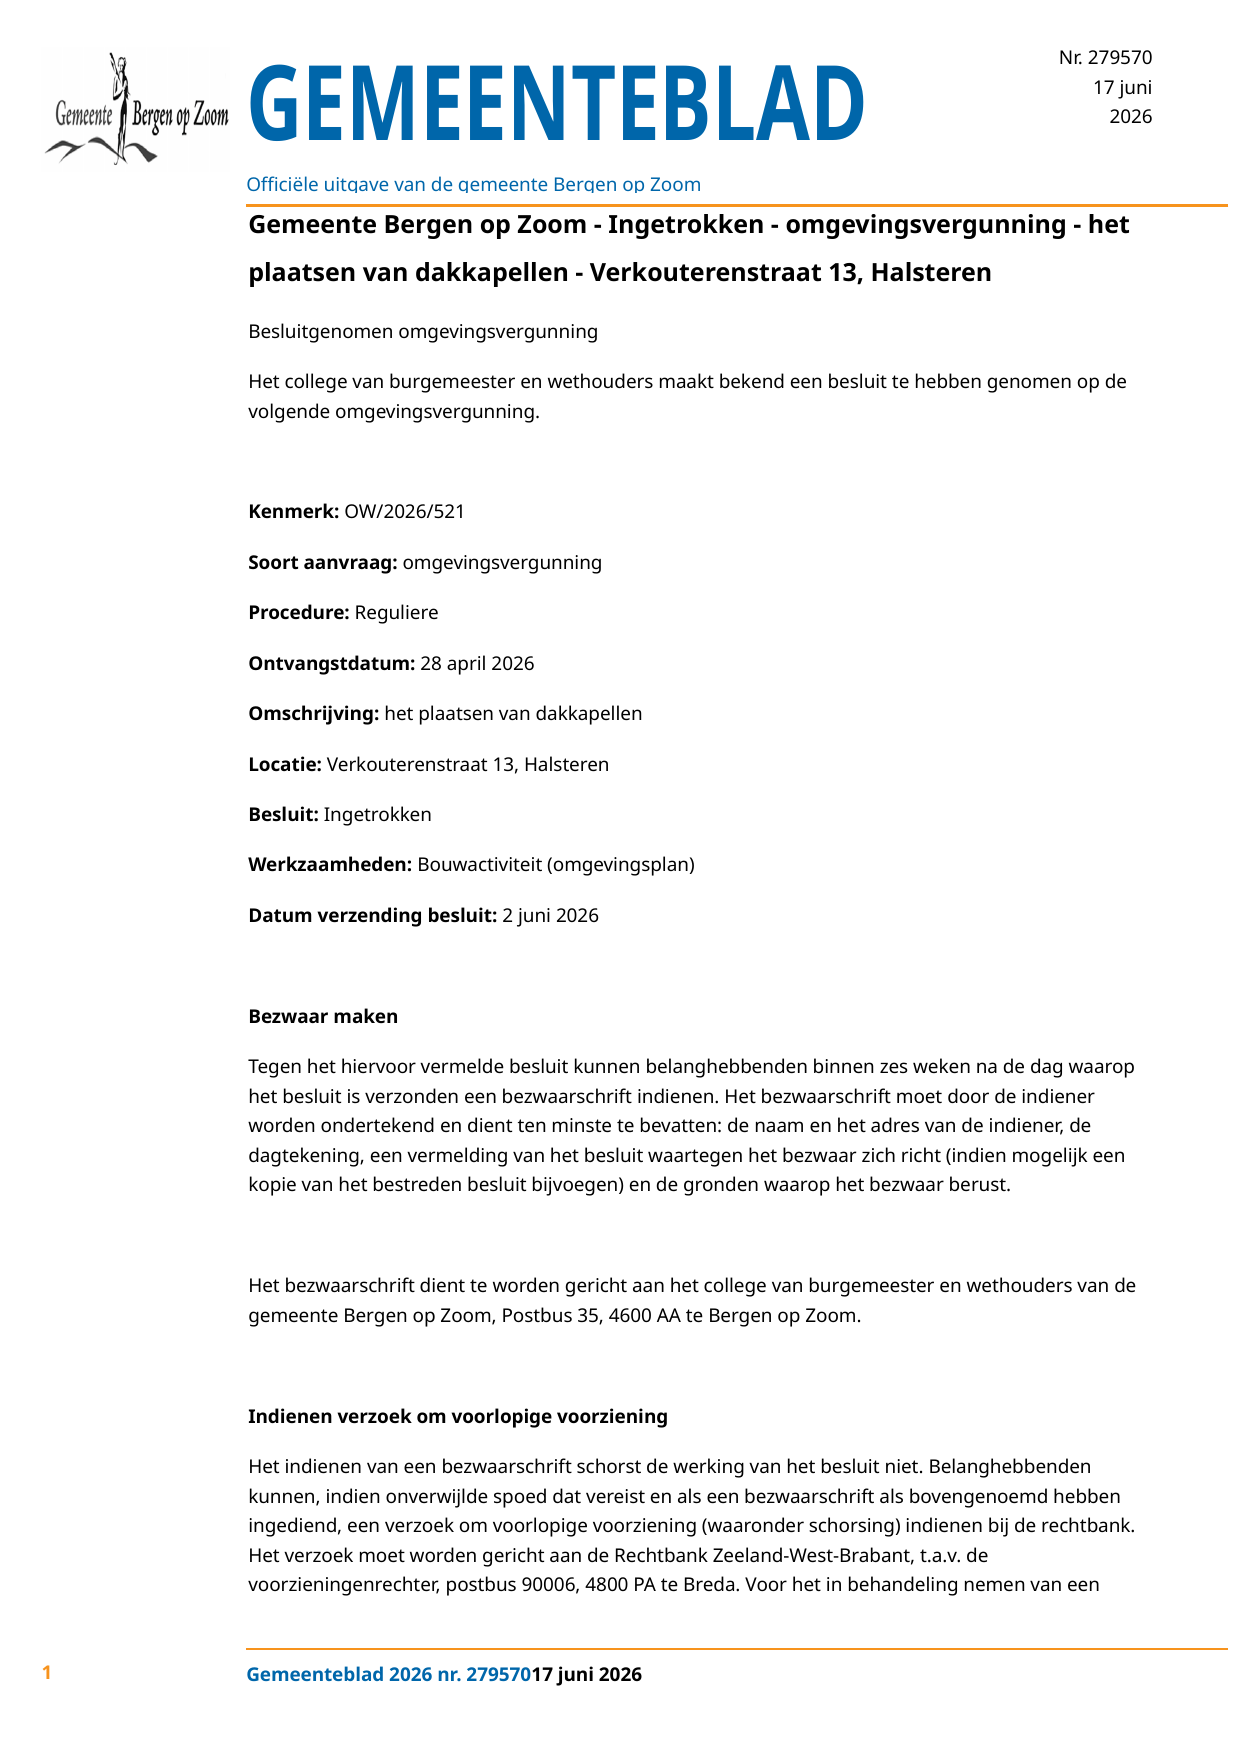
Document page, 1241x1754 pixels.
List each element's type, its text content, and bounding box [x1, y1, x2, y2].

text Gemeente Bergen op Zoom - Ingetrokken - omgevingsvergunning - het plaatsen van dakkapellen - Verkouterenstraat 13, Halsteren [248, 207, 1152, 288]
text Het bezwaarschrift dient te worden gericht aan het college van burgemeester en wethouders van de gemeente Bergen op Zoom, Postbus 35, 4600 AA te Bergen op Zoom. [248, 1272, 1152, 1328]
text Bezwaar maken [248, 1003, 1152, 1029]
text Locatie: Verkouterenstraat 13, Halsteren [248, 751, 1152, 777]
text Datum verzending besluit: 2 juni 2026 [248, 902, 1152, 928]
text Besluitgenomen omgevingsvergunning [248, 318, 1152, 344]
text Ontvangstdatum: 28 april 2026 [248, 650, 1152, 676]
text Tegen het hiervoor vermelde besluit kunnen belanghebbenden binnen zes weken na de dag waarop het besluit is verzonden een bezwaarschrift indienen. Het bezwaarschrift moet door de indiener worden ondertekend en dient ten minste te bevatten: de naam en het adres van de indiener, de dagtekening, een vermelding van het besluit waartegen het bezwaar zich richt (indien mogelijk een kopie van het bestreden besluit bijvoegen) en de gronden waarop het bezwaar berust. [248, 1053, 1152, 1197]
text Kenmerk: OW/2026/521 [248, 499, 1152, 524]
text Omschrijving: het plaatsen van dakkapellen [248, 700, 1152, 726]
text Indienen verzoek om voorlopige voorziening [248, 1403, 1152, 1429]
picture [41, 47, 231, 172]
text Soort aanvraag: omgevingsvergunning [248, 549, 1152, 575]
text Besluit: Ingetrokken [248, 801, 1152, 827]
text Procedure: Reguliere [248, 599, 1152, 625]
text Het college van burgemeester en wethouders maakt bekend een besluit te hebben genomen op de volgende omgevingsvergunning. [248, 368, 1152, 424]
text Het indienen van een bezwaarschrift schorst de werking van het besluit niet. Belanghebbenden kunnen, indien onverwijlde spoed dat vereist en als een bezwaarschrift als bovengenoemd hebben ingediend, een verzoek om voorlopige voorziening (waaronder schorsing) indienen bij de rechtbank. Het verzoek moet worden gericht aan de Rechtbank Zeeland-West-Brabant, t.a.v. de voorzieningenrechter, postbus 90006, 4800 PA te Breda. Voor het in behandeling nemen van een [248, 1453, 1152, 1597]
text Werkzaamheden: Bouwactiviteit (omgevingsplan) [248, 852, 1152, 877]
